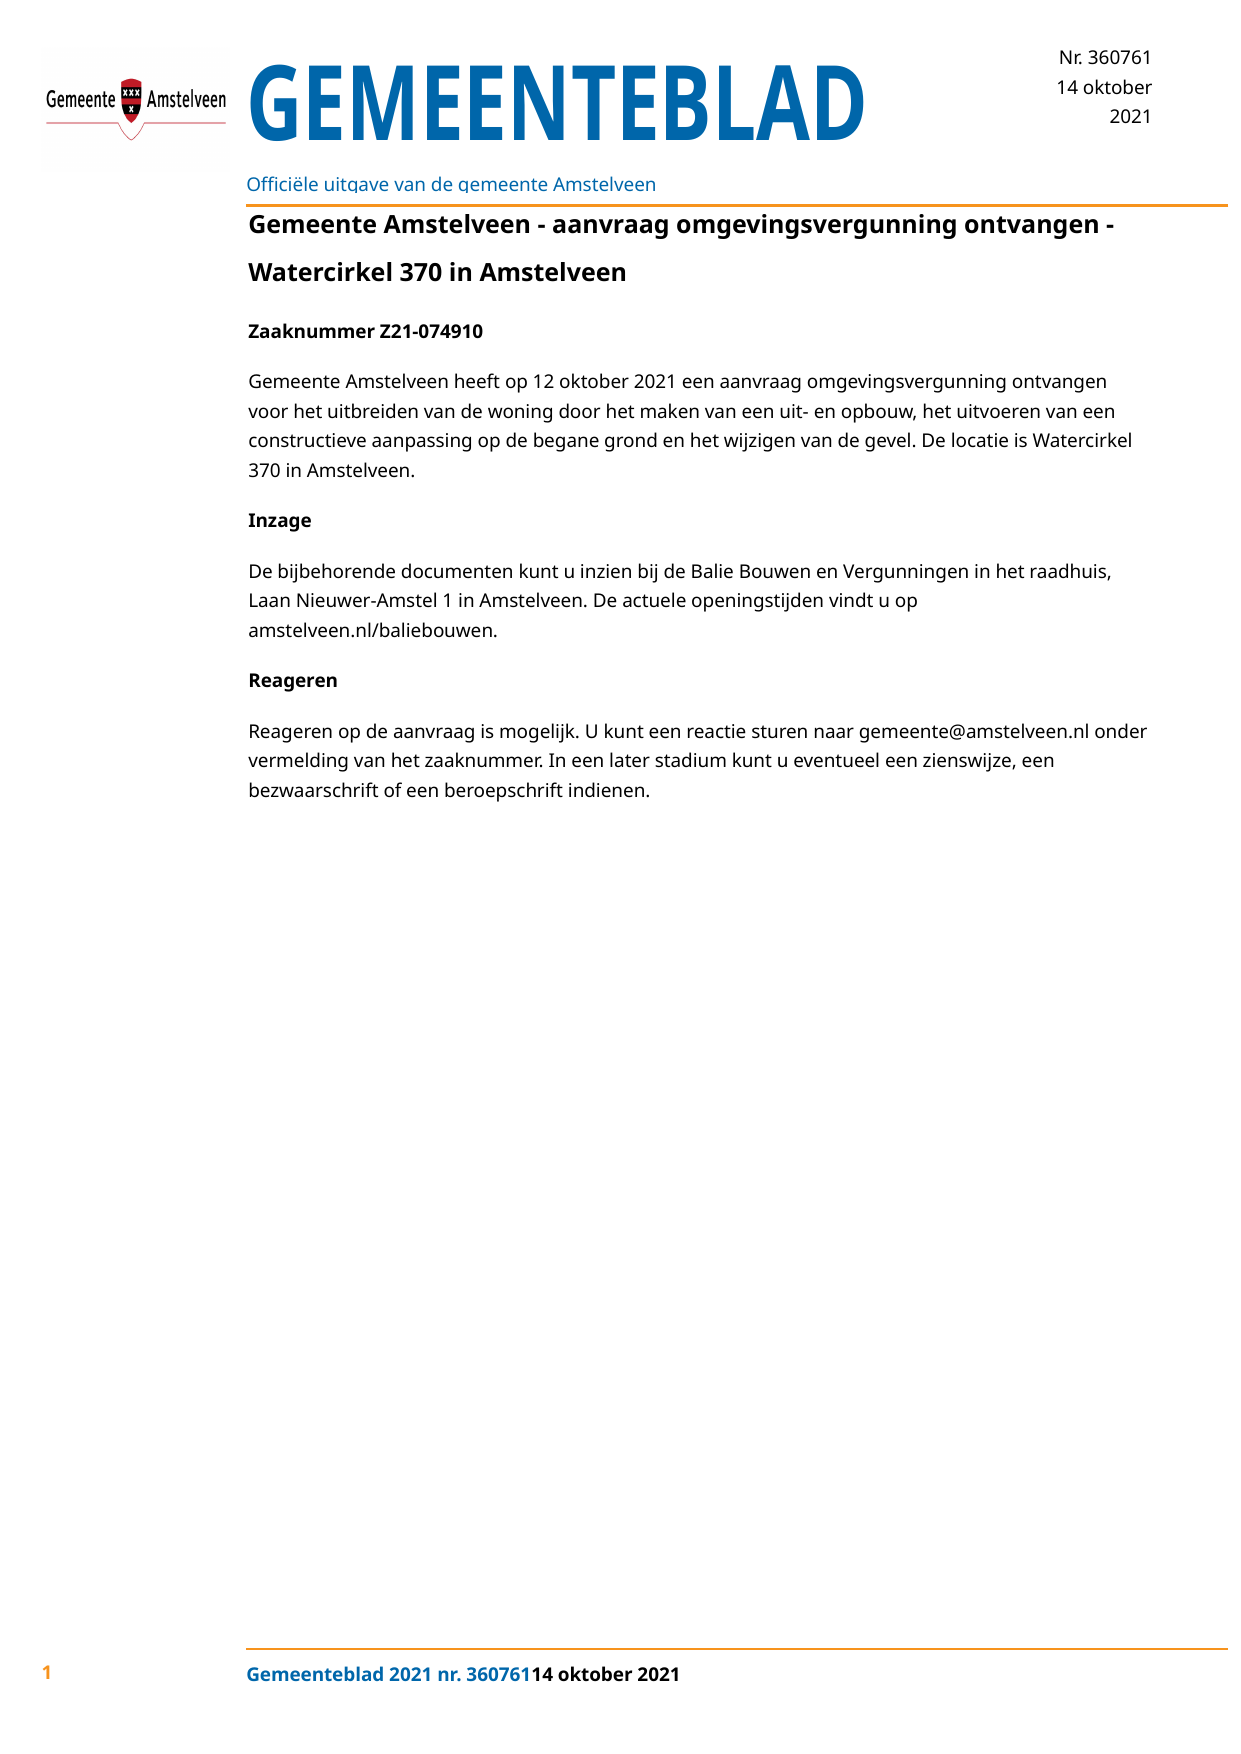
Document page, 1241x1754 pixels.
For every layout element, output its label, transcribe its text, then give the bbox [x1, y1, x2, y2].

text Zaaknummer Z21-074910 [248, 318, 1152, 344]
text Inzage [248, 507, 1152, 533]
text Reageren op de aanvraag is mogelijk. U kunt een reactie sturen naar gemeente@amstelveen.nl onder vermelding van het zaaknummer. In een later stadium kunt u eventueel een zienswijze, een bezwaarschrift of een beroepschrift indienen. [248, 718, 1152, 803]
text Gemeente Amstelveen - aanvraag omgevingsvergunning ontvangen - Watercirkel 370 in Amstelveen [248, 207, 1152, 288]
text Gemeente Amstelveen heeft op 12 oktober 2021 een aanvraag omgevingsvergunning ontvangen voor het uitbreiden van de woning door het maken van een uit- en opbouw, het uitvoeren van een constructieve aanpassing op de begane grond en het wijzigen van de gevel. De locatie is Watercirkel 370 in Amstelveen. [248, 368, 1152, 483]
text Reageren [248, 667, 1152, 693]
picture [41, 47, 231, 172]
text De bijbehorende documenten kunt u inzien bij de Balie Bouwen en Vergunningen in het raadhuis, Laan Nieuwer-Amstel 1 in Amstelveen. De actuele openingstijden vindt u op amstelveen.nl/baliebouwen. [248, 558, 1152, 643]
